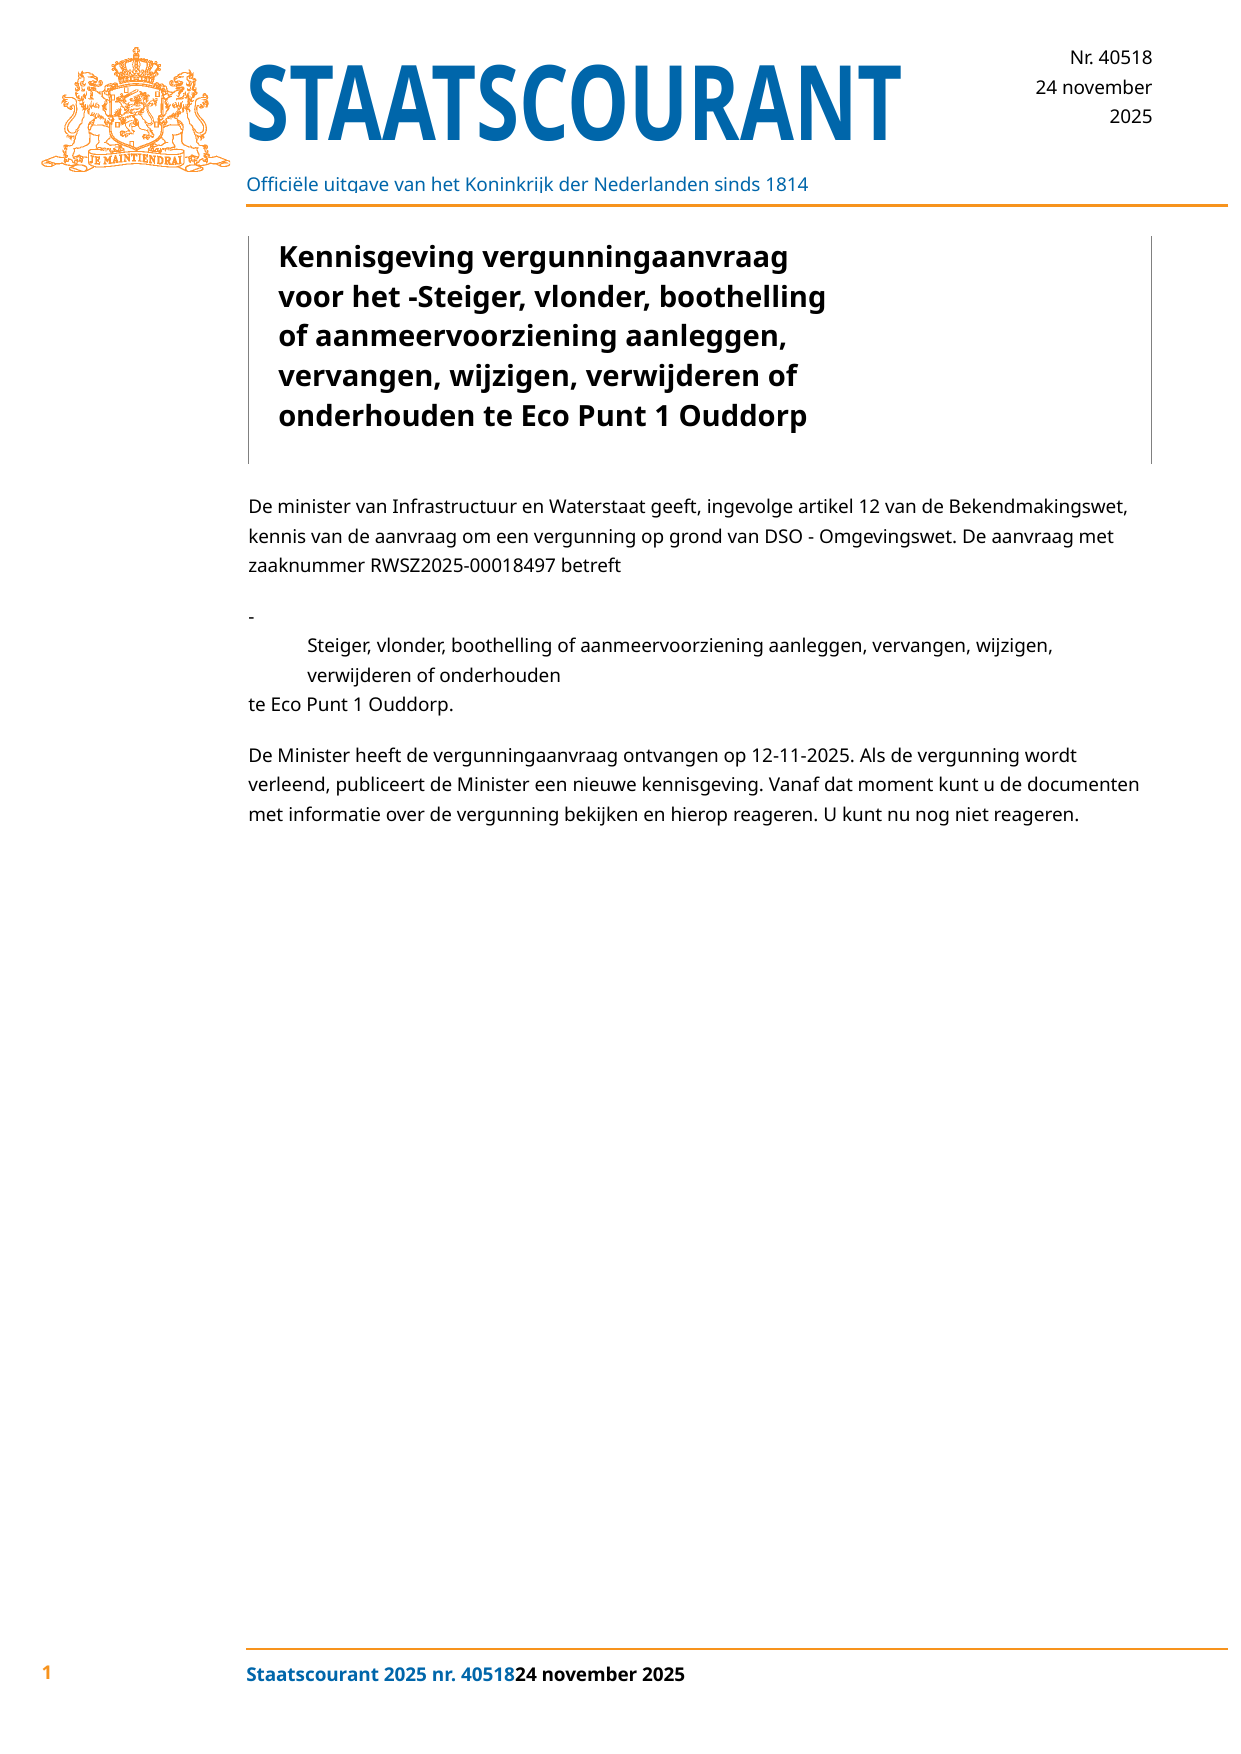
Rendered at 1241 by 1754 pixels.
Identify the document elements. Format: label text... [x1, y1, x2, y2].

picture [41, 47, 231, 172]
picture [912, 236, 1090, 414]
table_header Kennisgeving vergunningaanvraag voor het -Steiger, vlonder, boothelling of aanmeervoorziening aanleggen, vervangen, wijzigen, verwijderen of onderhouden te Eco Punt 1 Ouddorp [249, 236, 850, 464]
text De Minister heeft de vergunningaanvraag ontvangen op 12-11-2025. Als de vergunning wordt verleend, publiceert de Minister een nieuwe kennisgeving. Vanaf dat moment kunt u de documenten met informatie over de vergunning bekijken en hierop reageren. U kunt nu nog niet reageren. [248, 742, 1152, 827]
text te Eco Punt 1 Ouddorp. [248, 692, 1152, 717]
table_header [1090, 236, 1151, 413]
text De minister van Infrastructuur en Waterstaat geeft, ingevolge artikel 12 van de Bekendmakingswet, kennis van de aanvraag om een vergunning op grond van DSO - Omgevingswet. De aanvraag met zaaknummer RWSZ2025-00018497 betreft [248, 493, 1152, 578]
list Steiger, vlonder, boothelling of aanmeervoorziening aanleggen, vervangen, wijzigen, verwijderen of onderhouden [248, 632, 1152, 688]
table_header [850, 414, 1151, 464]
table_header [850, 236, 912, 413]
